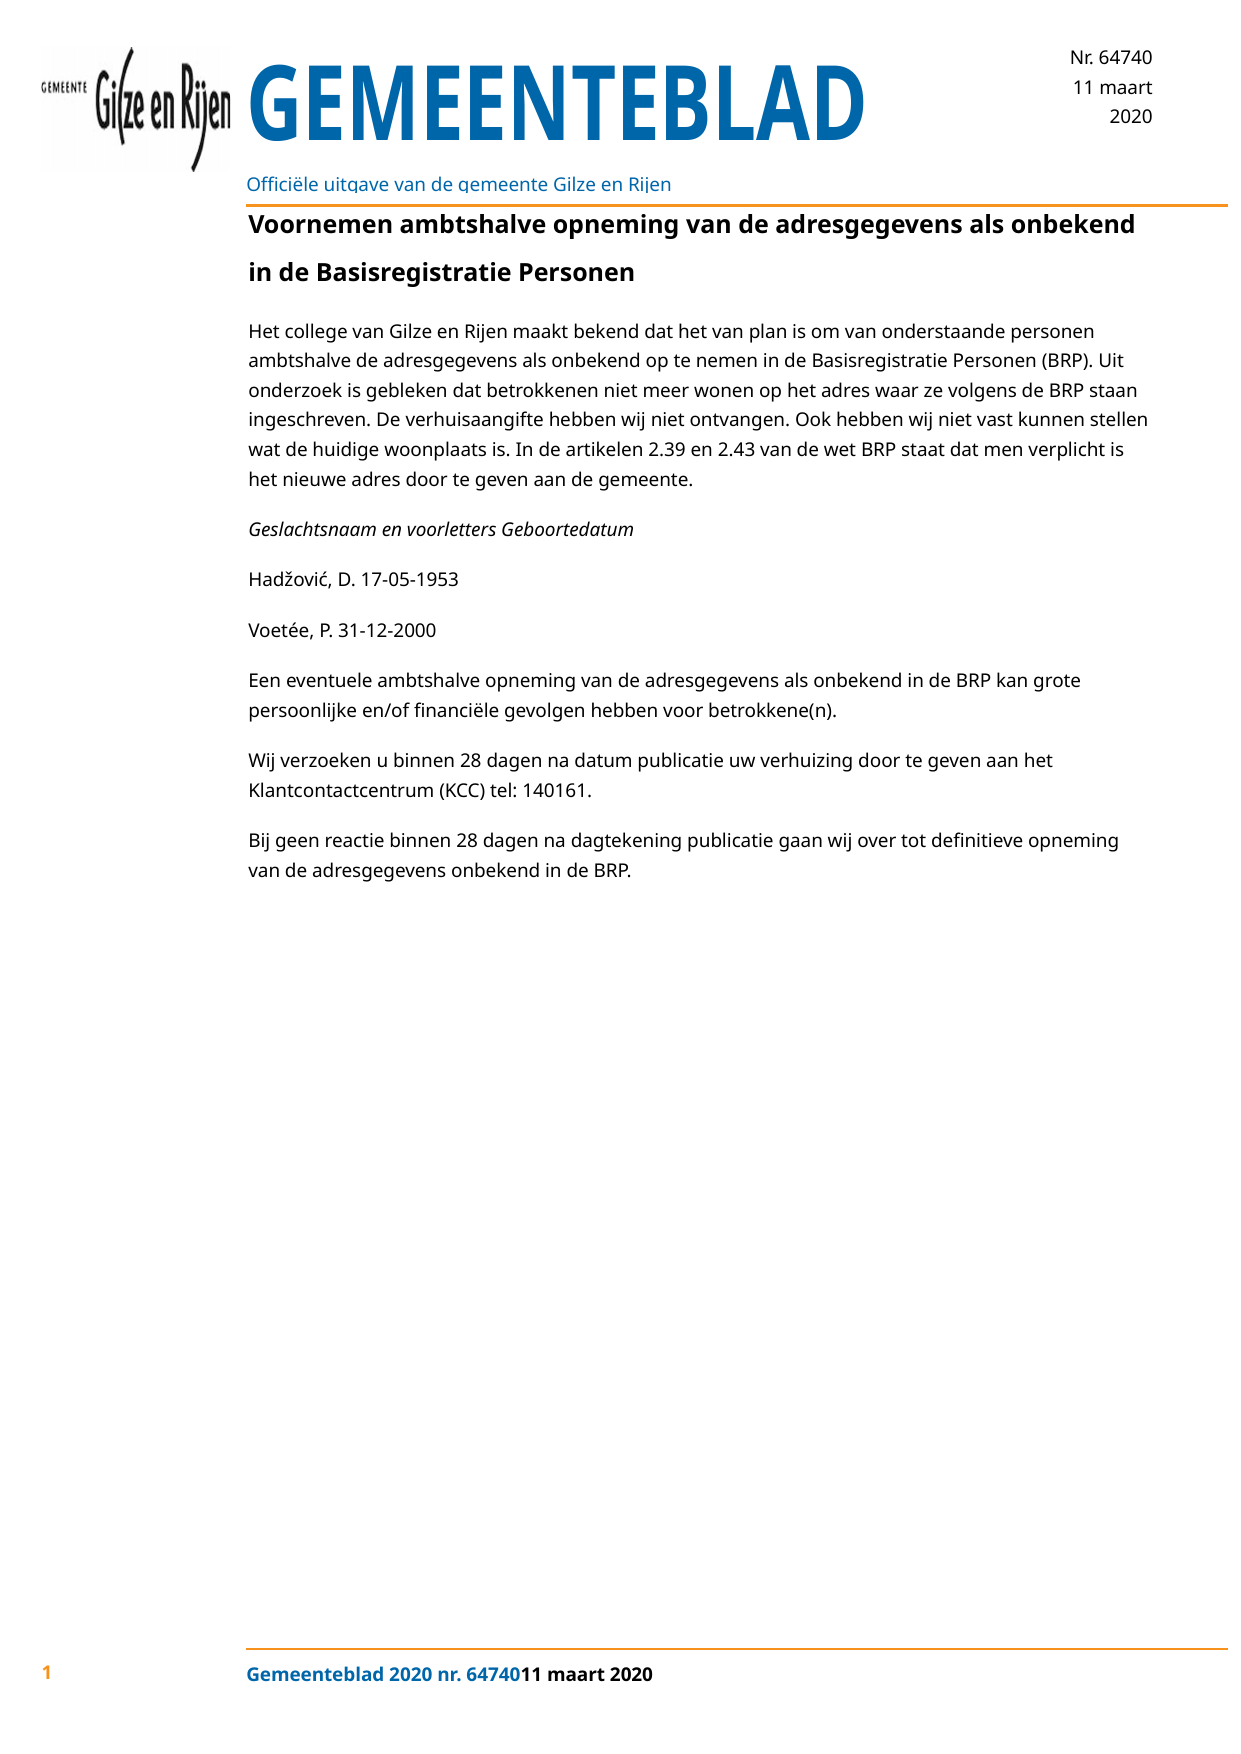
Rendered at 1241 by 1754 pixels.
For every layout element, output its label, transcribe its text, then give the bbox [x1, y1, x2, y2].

text Hadžović, D. 17-05-1953 [248, 567, 1152, 592]
text Bij geen reactie binnen 28 dagen na dagtekening publicatie gaan wij over tot definitieve opneming van de adresgegevens onbekend in de BRP. [248, 827, 1152, 883]
text Een eventuele ambtshalve opneming van de adresgegevens als onbekend in de BRP kan grote persoonlijke en/of financiële gevolgen hebben voor betrokkene(n). [248, 667, 1152, 723]
text Geslachtsnaam en voorletters Geboortedatum [248, 516, 1152, 542]
text Wij verzoeken u binnen 28 dagen na datum publicatie uw verhuizing door te geven aan het Klantcontactcentrum (KCC) tel: 140161. [248, 747, 1152, 803]
text Voornemen ambtshalve opneming van de adresgegevens als onbekend in de Basisregistratie Personen [248, 207, 1152, 288]
text Voetée, P. 31-12-2000 [248, 617, 1152, 643]
picture [41, 47, 231, 172]
text Het college van Gilze en Rijen maakt bekend dat het van plan is om van onderstaande personen ambtshalve de adresgegevens als onbekend op te nemen in de Basisregistratie Personen (BRP). Uit onderzoek is gebleken dat betrokkenen niet meer wonen op het adres waar ze volgens de BRP staan ingeschreven. De verhuisaangifte hebben wij niet ontvangen. Ook hebben wij niet vast kunnen stellen wat de huidige woonplaats is. In de artikelen 2.39 en 2.43 van de wet BRP staat dat men verplicht is het nieuwe adres door te geven aan de gemeente. [248, 318, 1152, 492]
